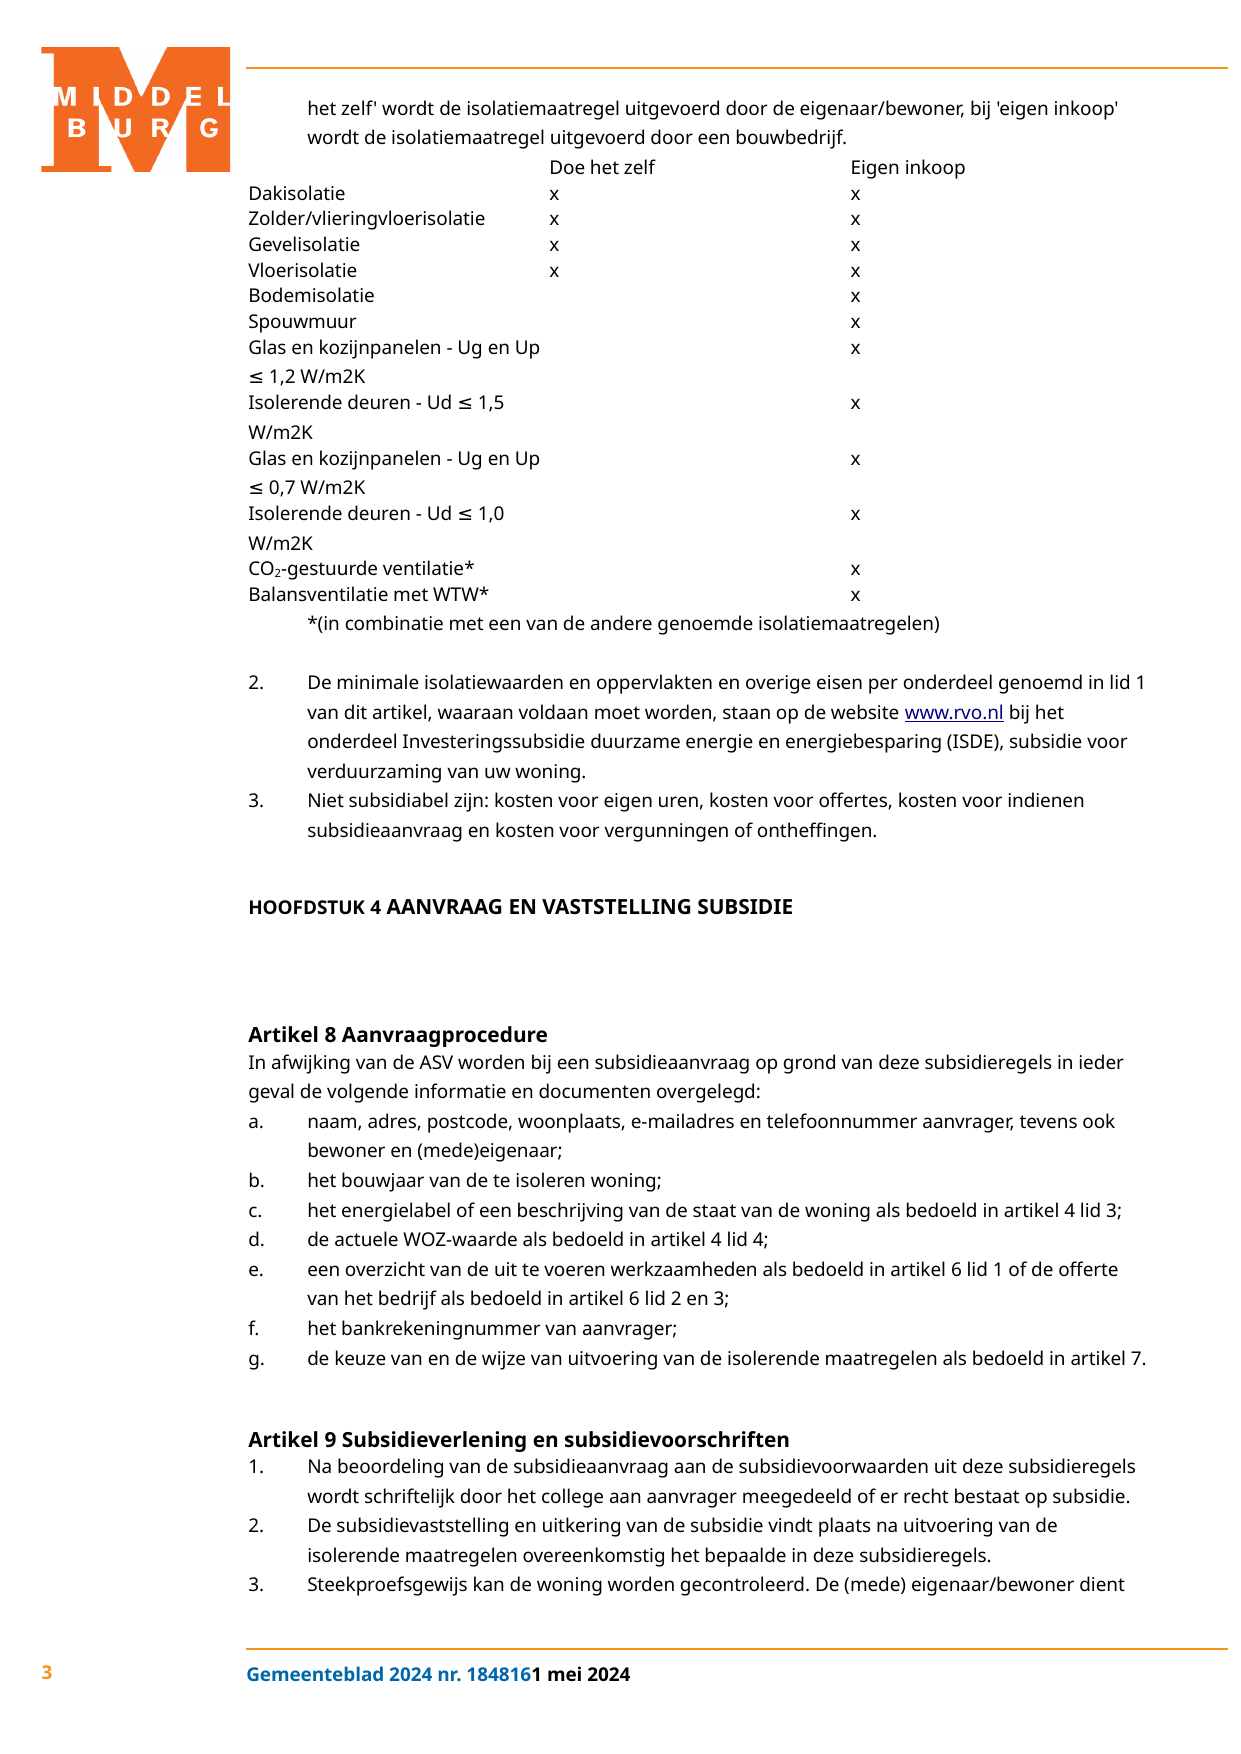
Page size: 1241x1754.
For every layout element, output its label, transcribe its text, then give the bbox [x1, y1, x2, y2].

list Niet subsidiabel zijn: kosten voor eigen uren, kosten voor offertes, kosten voor indienen subsidieaanvraag en kosten voor vergunningen of ontheffingen. [248, 788, 1152, 843]
text Artikel 9 Subsidieverlening en subsidievoorschriften [248, 1425, 1152, 1453]
list De minimale isolatiewaarden en oppervlakten en overige eisen per onderdeel genoemd in lid 1 van dit artikel, waaraan voldaan moet worden, staan op de website www.rvo.nl bij het onderdeel Investeringssubsidie duurzame energie en energiebesparing (ISDE), subsidie voor verduurzaming van uw woning. [248, 669, 1152, 784]
table_cell x [549, 257, 850, 283]
table_cell x [850, 334, 1152, 389]
list de actuele WOZ-waarde als bedoeld in artikel 4 lid 4; [248, 1226, 1152, 1252]
table_cell x [549, 231, 850, 257]
table_cell Spouwmuur [248, 309, 549, 334]
table_cell [549, 581, 850, 607]
list *(in combinatie met een van de andere genoemde isolatiemaatregelen) [248, 610, 1152, 636]
table_header [248, 154, 549, 180]
table_cell [549, 500, 850, 555]
table_cell x [850, 581, 1152, 607]
list het bankrekeningnummer van aanvrager; [248, 1315, 1152, 1341]
table_cell x [850, 445, 1152, 500]
table_cell x [850, 500, 1152, 555]
table_cell Vloerisolatie [248, 257, 549, 283]
list de keuze van en de wijze van uitvoering van de isolerende maatregelen als bedoeld in artikel 7. [248, 1345, 1152, 1371]
list Na beoordeling van de subsidieaanvraag aan de subsidievoorwaarden uit deze subsidieregels wordt schriftelijk door het college aan aanvrager meegedeeld of er recht bestaat op subsidie. [248, 1453, 1152, 1508]
table_cell x [850, 180, 1152, 206]
list een overzicht van de uit te voeren werkzaamheden als bedoeld in artikel 6 lid 1 of de offerte van het bedrijf als bedoeld in artikel 6 lid 2 en 3; [248, 1256, 1152, 1311]
list naam, adres, postcode, woonplaats, e-mailadres en telefoonnummer aanvrager, tevens ook bewoner en (mede)eigenaar; [248, 1108, 1152, 1163]
table_cell [549, 445, 850, 500]
list Steekproefsgewijs kan de woning worden gecontroleerd. De (mede) eigenaar/bewoner dient [248, 1572, 1152, 1597]
table_cell x [850, 257, 1152, 283]
table_cell [549, 390, 850, 445]
table_cell [549, 309, 850, 334]
table_cell Dakisolatie [248, 180, 549, 206]
table_cell [549, 555, 850, 581]
list het zelf' wordt de isolatiemaatregel uitgevoerd door de eigenaar/bewoner, bij 'eigen inkoop' wordt de isolatiemaatregel uitgevoerd door een bouwbedrijf. [248, 95, 1152, 150]
table_cell Isolerende deuren - Ud ≤ 1,0 W/m2K [248, 500, 549, 555]
table_header Doe het zelf [549, 154, 850, 180]
text In afwijking van de ASV worden bij een subsidieaanvraag op grond van deze subsidieregels in ieder geval de volgende informatie en documenten overgelegd: [248, 1049, 1152, 1104]
table_cell x [850, 555, 1152, 581]
picture [41, 47, 231, 172]
table_cell x [850, 309, 1152, 334]
text HOOFDSTUK 4 AANVRAAG EN VASTSTELLING SUBSIDIE [248, 892, 1152, 921]
table_cell Glas en kozijnpanelen - Ug en Up ≤ 1,2 W/m2K [248, 334, 549, 389]
table_cell Gevelisolatie [248, 231, 549, 257]
table_cell Bodemisolatie [248, 283, 549, 308]
table_cell Zolder/vlieringvloerisolatie [248, 206, 549, 231]
table_cell Isolerende deuren - Ud ≤ 1,5 W/m2K [248, 390, 549, 445]
list De subsidievaststelling en uitkering van de subsidie vindt plaats na uitvoering van de isolerende maatregelen overeenkomstig het bepaalde in deze subsidieregels. [248, 1512, 1152, 1568]
table_cell [549, 283, 850, 308]
table_cell Balansventilatie met WTW* [248, 581, 549, 607]
table_cell [549, 334, 850, 389]
table_header Eigen inkoop [850, 154, 1152, 180]
list het bouwjaar van de te isoleren woning; [248, 1167, 1152, 1193]
table_cell x [850, 390, 1152, 445]
table_cell Glas en kozijnpanelen - Ug en Up ≤ 0,7 W/m2K [248, 445, 549, 500]
text Artikel 8 Aanvraagprocedure [248, 1021, 1152, 1049]
table_cell x [549, 206, 850, 231]
table_cell x [850, 206, 1152, 231]
table_cell CO2-gestuurde ventilatie* [248, 555, 549, 581]
table_cell x [549, 180, 850, 206]
table_cell x [850, 283, 1152, 308]
list het energielabel of een beschrijving van de staat van de woning als bedoeld in artikel 4 lid 3; [248, 1197, 1152, 1223]
table_cell x [850, 231, 1152, 257]
